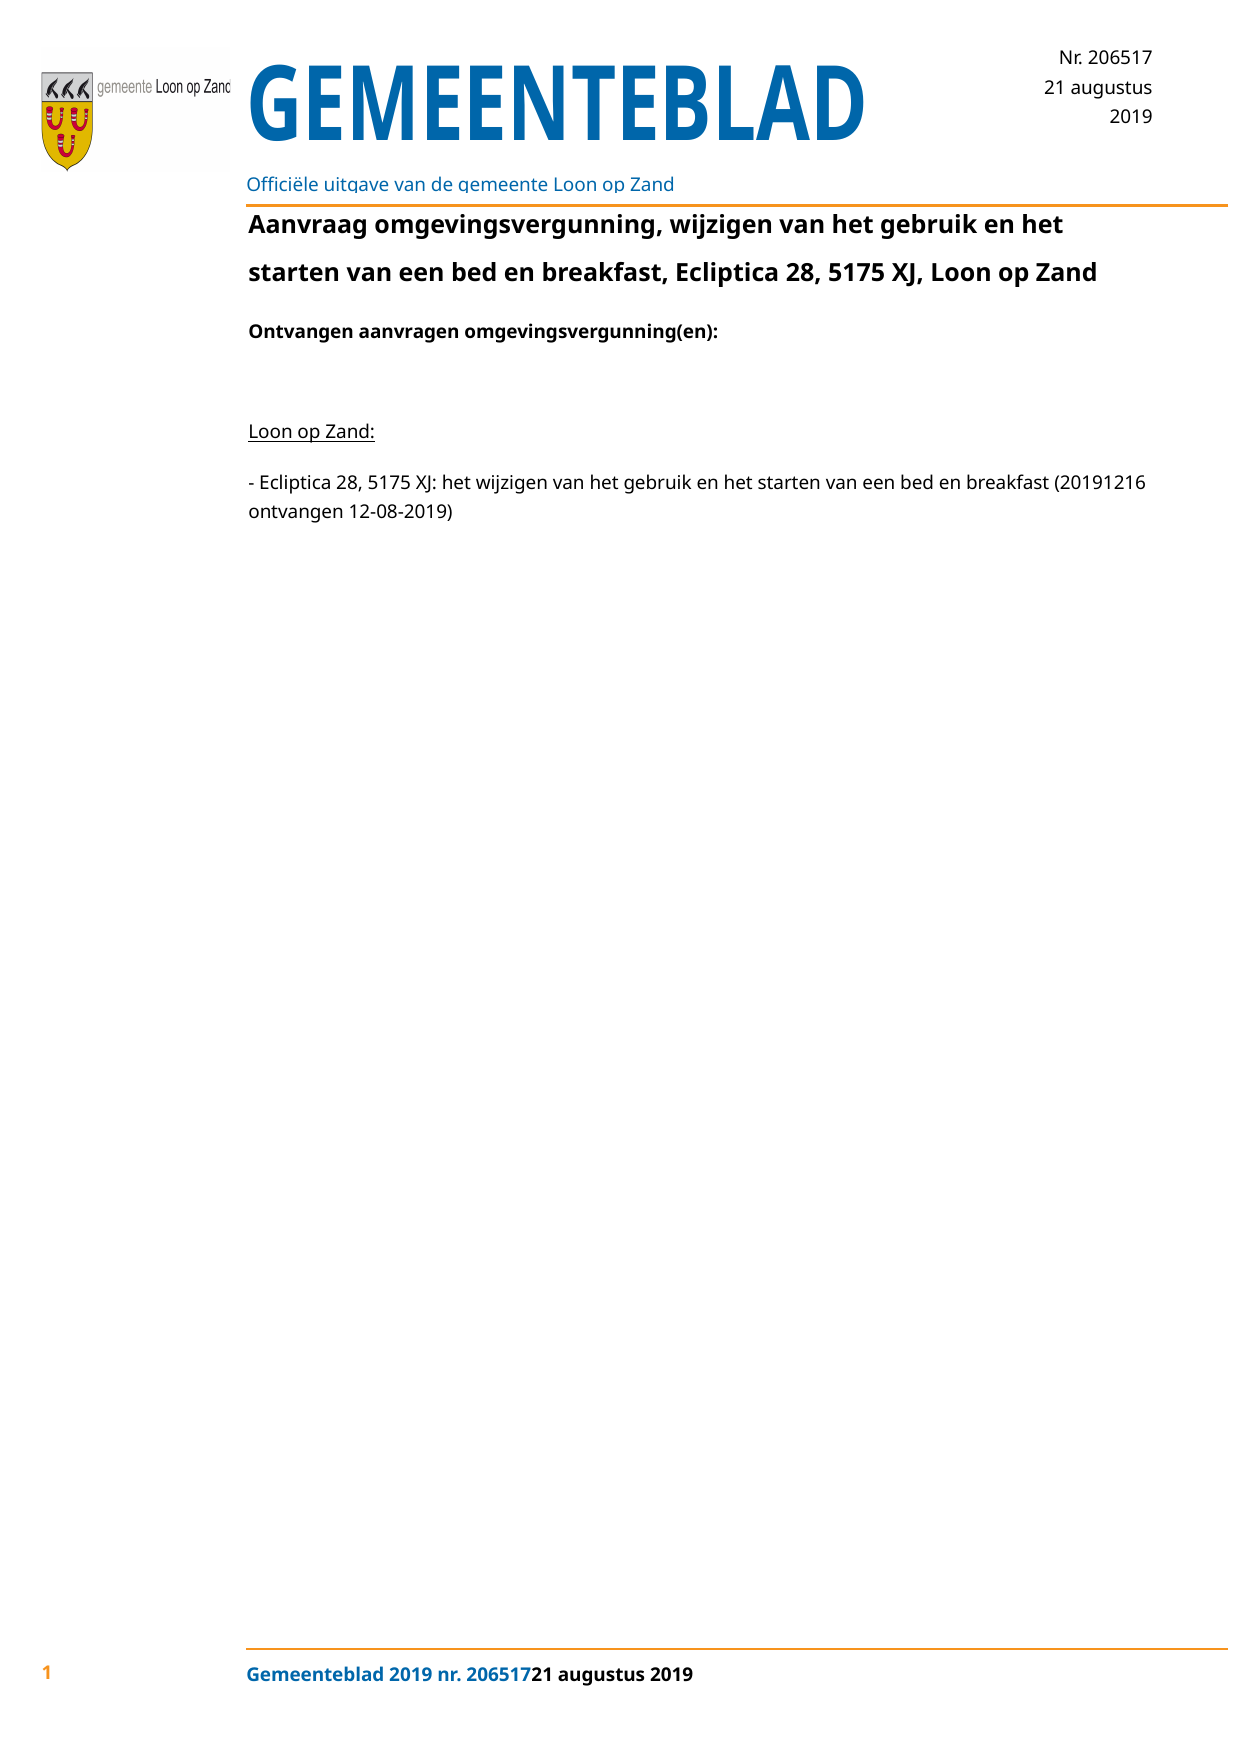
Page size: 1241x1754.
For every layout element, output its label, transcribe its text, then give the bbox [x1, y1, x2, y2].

text Aanvraag omgevingsvergunning, wijzigen van het gebruik en het starten van een bed en breakfast, Ecliptica 28, 5175 XJ, Loon op Zand [248, 207, 1152, 288]
text - Ecliptica 28, 5175 XJ: het wijzigen van het gebruik en het starten van een bed en breakfast (20191216 ontvangen 12-08-2019) [248, 469, 1152, 524]
text Ontvangen aanvragen omgevingsvergunning(en): [248, 318, 1152, 344]
picture [41, 47, 231, 172]
text Loon op Zand: [248, 419, 1152, 444]
